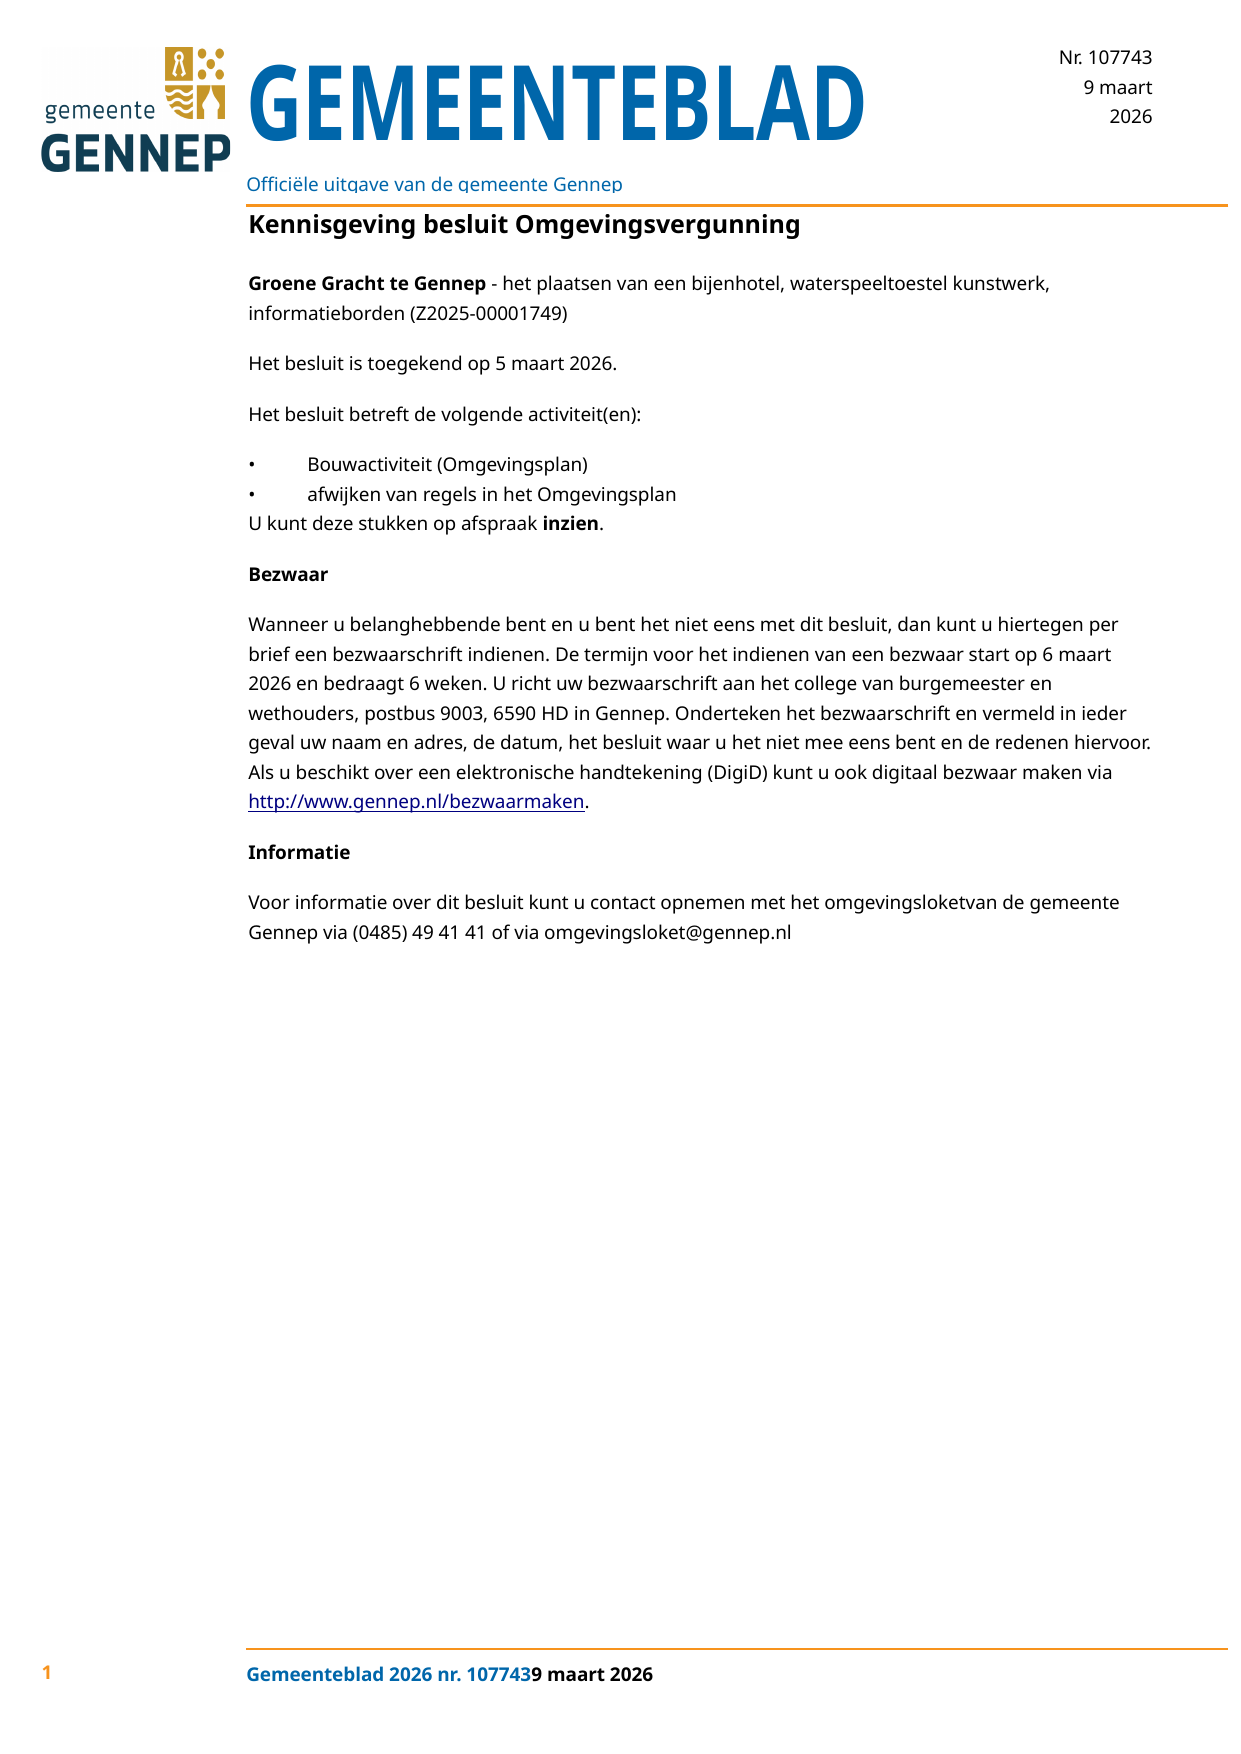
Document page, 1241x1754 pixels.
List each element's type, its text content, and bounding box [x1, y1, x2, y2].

text Kennisgeving besluit Omgevingsvergunning [248, 207, 1152, 241]
text Groene Gracht te Gennep - het plaatsen van een bijenhotel, waterspeeltoestel kunstwerk, informatieborden (Z2025-00001749) [248, 270, 1152, 326]
picture [41, 47, 231, 172]
text Voor informatie over dit besluit kunt u contact opnemen met het omgevingsloketvan de gemeente Gennep via (0485) 49 41 41 of via omgevingsloket@gennep.nl [248, 889, 1152, 945]
text Het besluit betreft de volgende activiteit(en): [248, 401, 1152, 426]
list afwijken van regels in het Omgevingsplan [248, 481, 1152, 506]
text Bezwaar [248, 561, 1152, 586]
text Wanneer u belanghebbende bent en u bent het niet eens met dit besluit, dan kunt u hiertegen per brief een bezwaarschrift indienen. De termijn voor het indienen van een bezwaar start op 6 maart 2026 en bedraagt 6 weken. U richt uw bezwaarschrift aan het college van burgemeester en wethouders, postbus 9003, 6590 HD in Gennep. Onderteken het bezwaarschrift en vermeld in ieder geval uw naam en adres, de datum, het besluit waar u het niet mee eens bent en de redenen hiervoor. Als u beschikt over een elektronische handtekening (DigiD) kunt u ook digitaal bezwaar maken via http://www.gennep.nl/bezwaarmaken. [248, 611, 1152, 814]
text Het besluit is toegekend op 5 maart 2026. [248, 350, 1152, 376]
text U kunt deze stukken op afspraak inzien. [248, 510, 1152, 536]
list Bouwactiviteit (Omgevingsplan) [248, 451, 1152, 477]
text Informatie [248, 839, 1152, 865]
